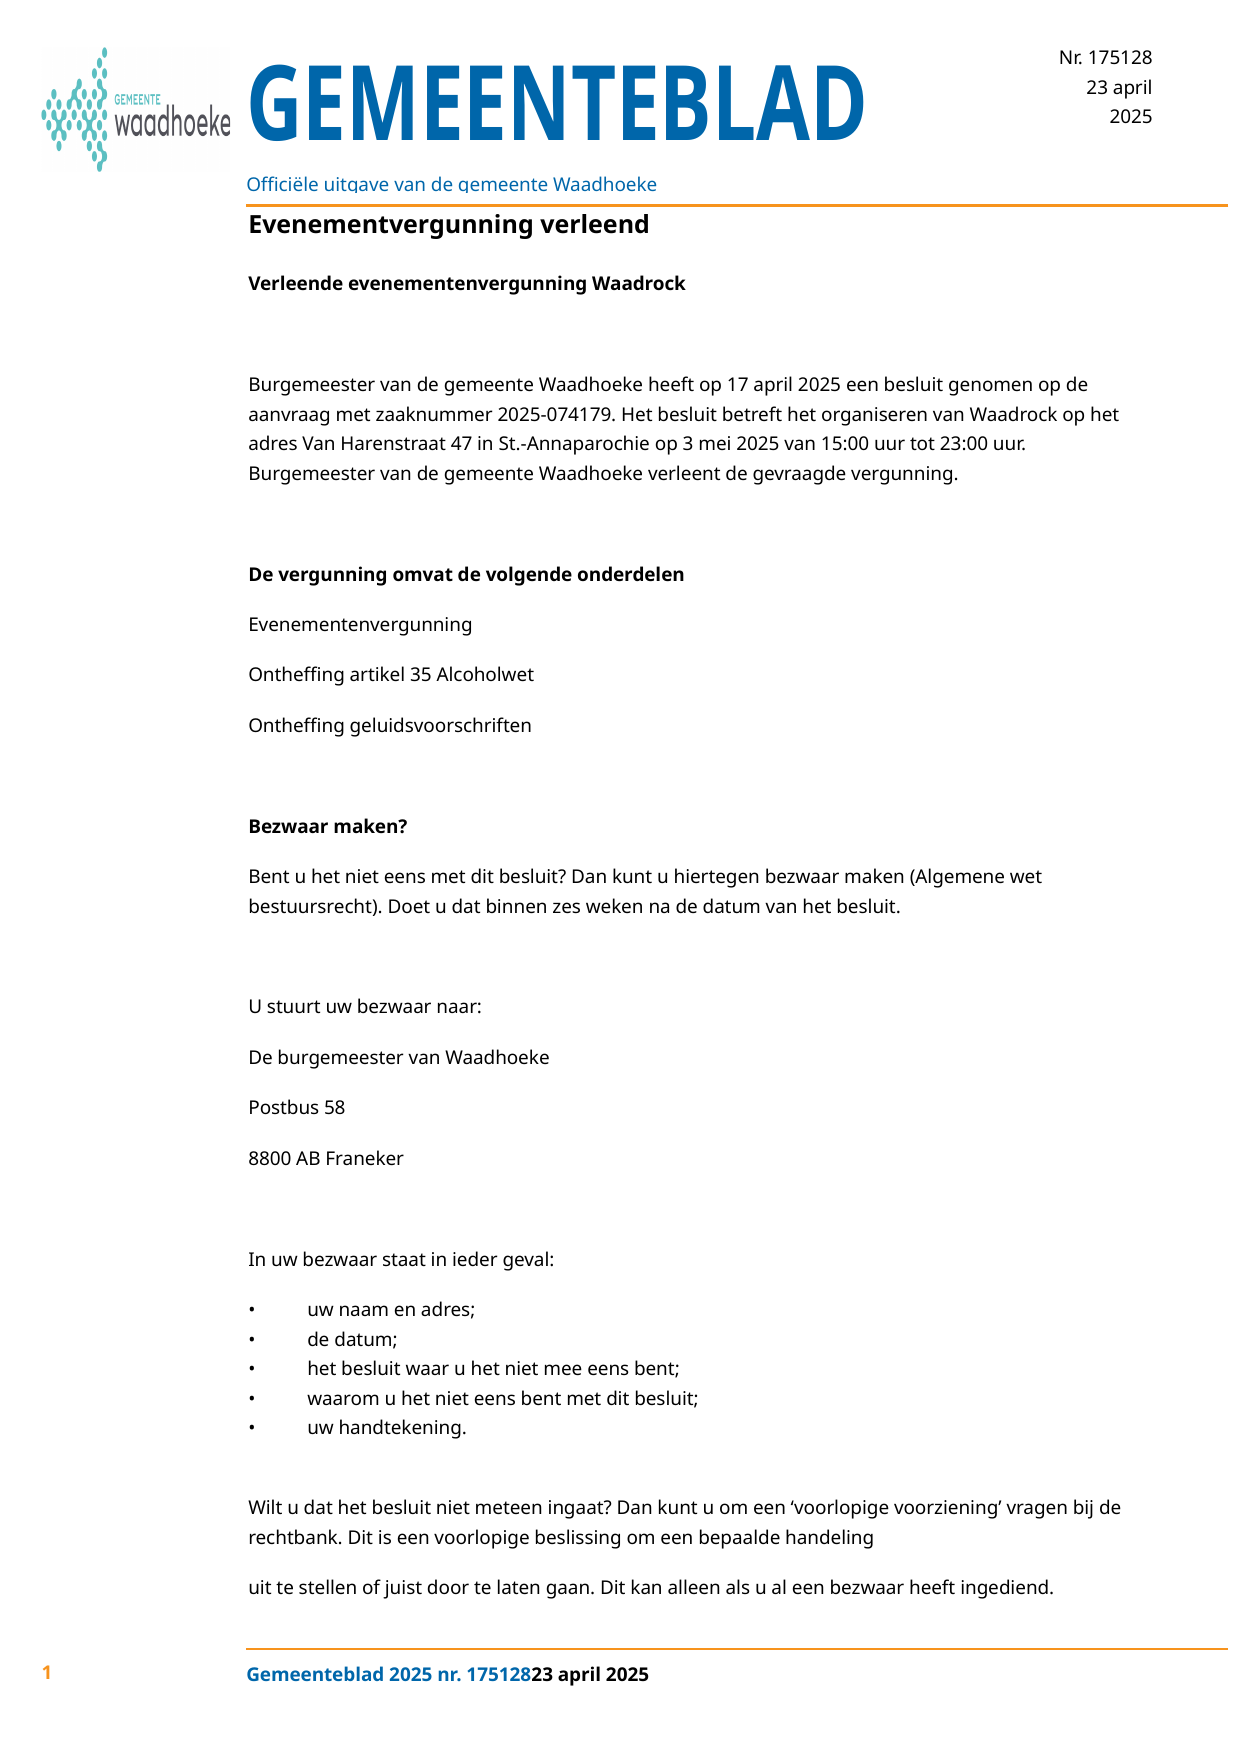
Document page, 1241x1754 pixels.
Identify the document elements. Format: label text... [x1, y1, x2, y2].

list het besluit waar u het niet mee eens bent; [248, 1355, 1152, 1381]
text Ontheffing artikel 35 Alcoholwet [248, 662, 1152, 687]
text uit te stellen of juist door te laten gaan. Dit kan alleen als u al een bezwaar heeft ingediend. [248, 1574, 1152, 1600]
text In uw bezwaar staat in ieder geval: [248, 1246, 1152, 1271]
text Postbus 58 [248, 1094, 1152, 1120]
text De burgemeester van Waadhoeke [248, 1044, 1152, 1070]
list waarom u het niet eens bent met dit besluit; [248, 1385, 1152, 1411]
text De vergunning omvat de volgende onderdelen [248, 561, 1152, 586]
text Verleende evenementenvergunning Waadrock [248, 270, 1152, 296]
text U stuurt uw bezwaar naar: [248, 994, 1152, 1019]
text Evenementenvergunning [248, 611, 1152, 637]
text Ontheffing geluidsvoorschriften [248, 712, 1152, 738]
text Evenementvergunning verleend [248, 207, 1152, 241]
list de datum; [248, 1326, 1152, 1351]
text 8800 AB Franeker [248, 1145, 1152, 1171]
text Bezwaar maken? [248, 813, 1152, 838]
text Wilt u dat het besluit niet meteen ingaat? Dan kunt u om een ‘voorlopige voorziening’ vragen bij de rechtbank. Dit is een voorlopige beslissing om een bepaalde handeling [248, 1494, 1152, 1550]
list uw handtekening. [248, 1414, 1152, 1440]
list uw naam en adres; [248, 1296, 1152, 1322]
text Burgemeester van de gemeente Waadhoeke heeft op 17 april 2025 een besluit genomen op de aanvraag met zaaknummer 2025-074179. Het besluit betreft het organiseren van Waadrock op het adres Van Harenstraat 47 in St.-Annaparochie op 3 mei 2025 van 15:00 uur tot 23:00 uur. Burgemeester van de gemeente Waadhoeke verleent de gevraagde vergunning. [248, 371, 1152, 486]
text Bent u het niet eens met dit besluit? Dan kunt u hiertegen bezwaar maken (Algemene wet bestuursrecht). Doet u dat binnen zes weken na de datum van het besluit. [248, 863, 1152, 918]
picture [41, 47, 231, 172]
